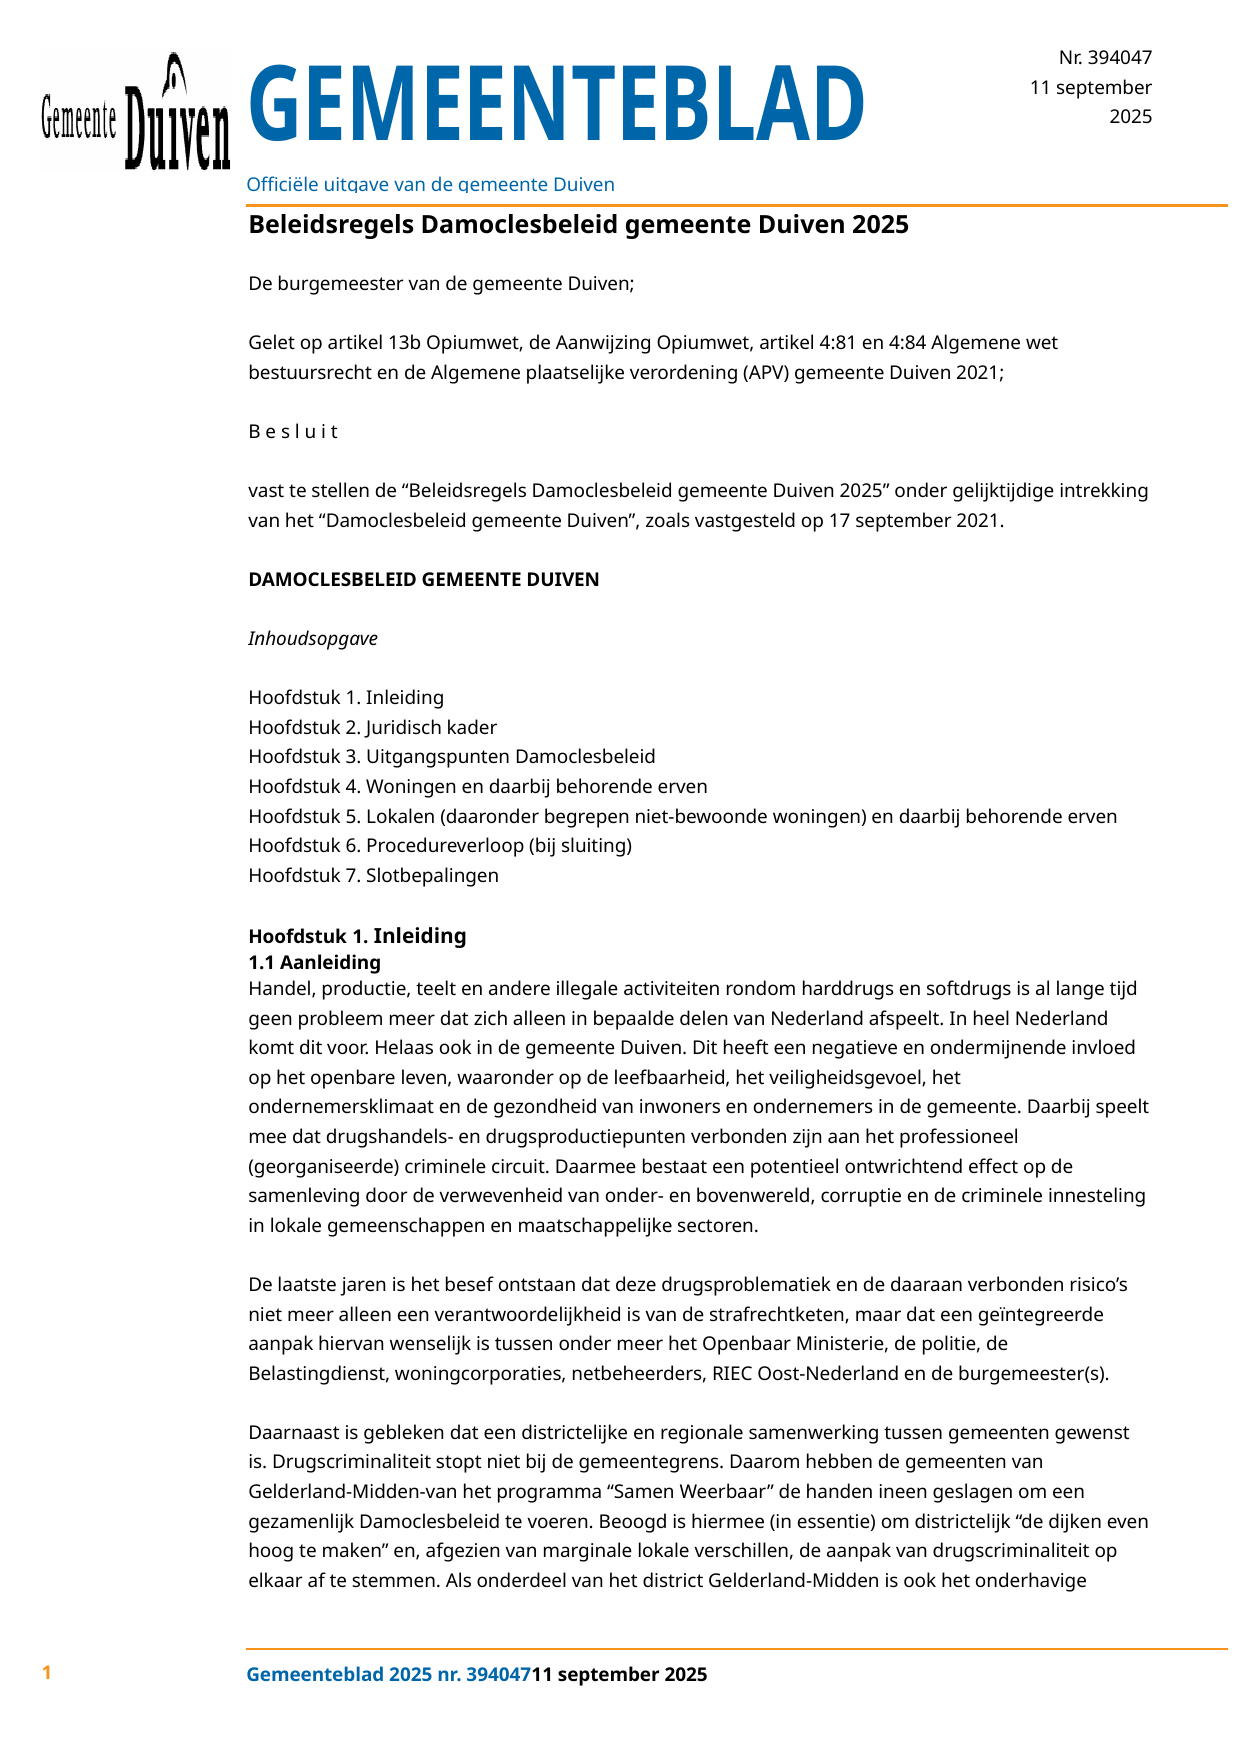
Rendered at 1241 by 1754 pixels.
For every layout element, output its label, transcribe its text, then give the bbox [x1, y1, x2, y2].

text Hoofdstuk 4. Woningen en daarbij behorende erven [248, 773, 1152, 799]
text De laatste jaren is het besef ontstaan dat deze drugsproblematiek en de daaraan verbonden risico’s niet meer alleen een verantwoordelijkheid is van de strafrechtketen, maar dat een geïntegreerde aanpak hiervan wenselijk is tussen onder meer het Openbaar Ministerie, de politie, de Belastingdienst, woningcorporaties, netbeheerders, RIEC Oost-Nederland en de burgemeester(s). [248, 1271, 1152, 1386]
text De burgemeester van de gemeente Duiven; [248, 270, 1152, 296]
text Hoofdstuk 7. Slotbepalingen [248, 862, 1152, 888]
picture [41, 47, 231, 172]
text Inhoudsopgave [248, 625, 1152, 651]
text Hoofdstuk 1. Inleiding [248, 684, 1152, 710]
text Hoofdstuk 3. Uitgangspunten Damoclesbeleid [248, 744, 1152, 769]
text Hoofdstuk 2. Juridisch kader [248, 714, 1152, 740]
text B e s l u i t [248, 418, 1152, 444]
text vast te stellen de “Beleidsregels Damoclesbeleid gemeente Duiven 2025” onder gelijktijdige intrekking van het “Damoclesbeleid gemeente Duiven”, zoals vastgesteld op 17 september 2021. [248, 477, 1152, 533]
text Hoofdstuk 6. Procedureverloop (bij sluiting) [248, 832, 1152, 858]
text Hoofdstuk 1. Inleiding [248, 921, 1152, 949]
text Gelet op artikel 13b Opiumwet, de Aanwijzing Opiumwet, artikel 4:81 en 4:84 Algemene wet bestuursrecht en de Algemene plaatselijke verordening (APV) gemeente Duiven 2021; [248, 329, 1152, 385]
text Beleidsregels Damoclesbeleid gemeente Duiven 2025 [248, 207, 1152, 241]
text 1.1 Aanleiding [248, 949, 1152, 975]
text Hoofdstuk 5. Lokalen (daaronder begrepen niet-bewoonde woningen) en daarbij behorende erven [248, 803, 1152, 828]
text Daarnaast is gebleken dat een districtelijke en regionale samenwerking tussen gemeenten gewenst is. Drugscriminaliteit stopt niet bij de gemeentegrens. Daarom hebben de gemeenten van Gelderland-Midden-van het programma “Samen Weerbaar” de handen ineen geslagen om een gezamenlijk Damoclesbeleid te voeren. Beoogd is hiermee (in essentie) om districtelijk “de dijken even hoog te maken” en, afgezien van marginale lokale verschillen, de aanpak van drugscriminaliteit op elkaar af te stemmen. Als onderdeel van het district Gelderland-Midden is ook het onderhavige [248, 1419, 1152, 1593]
text Handel, productie, teelt en andere illegale activiteiten rondom harddrugs en softdrugs is al lange tijd geen probleem meer dat zich alleen in bepaalde delen van Nederland afspeelt. In heel Nederland komt dit voor. Helaas ook in de gemeente Duiven. Dit heeft een negatieve en ondermijnende invloed op het openbare leven, waaronder op de leefbaarheid, het veiligheidsgevoel, het ondernemersklimaat en de gezondheid van inwoners en ondernemers in de gemeente. Daarbij speelt mee dat drugshandels- en drugsproductiepunten verbonden zijn aan het professioneel (georganiseerde) criminele circuit. Daarmee bestaat een potentieel ontwrichtend effect op de samenleving door de verwevenheid van onder- en bovenwereld, corruptie en de criminele innesteling in lokale gemeenschappen en maatschappelijke sectoren. [248, 975, 1152, 1238]
text DAMOCLESBELEID GEMEENTE DUIVEN [248, 566, 1152, 592]
